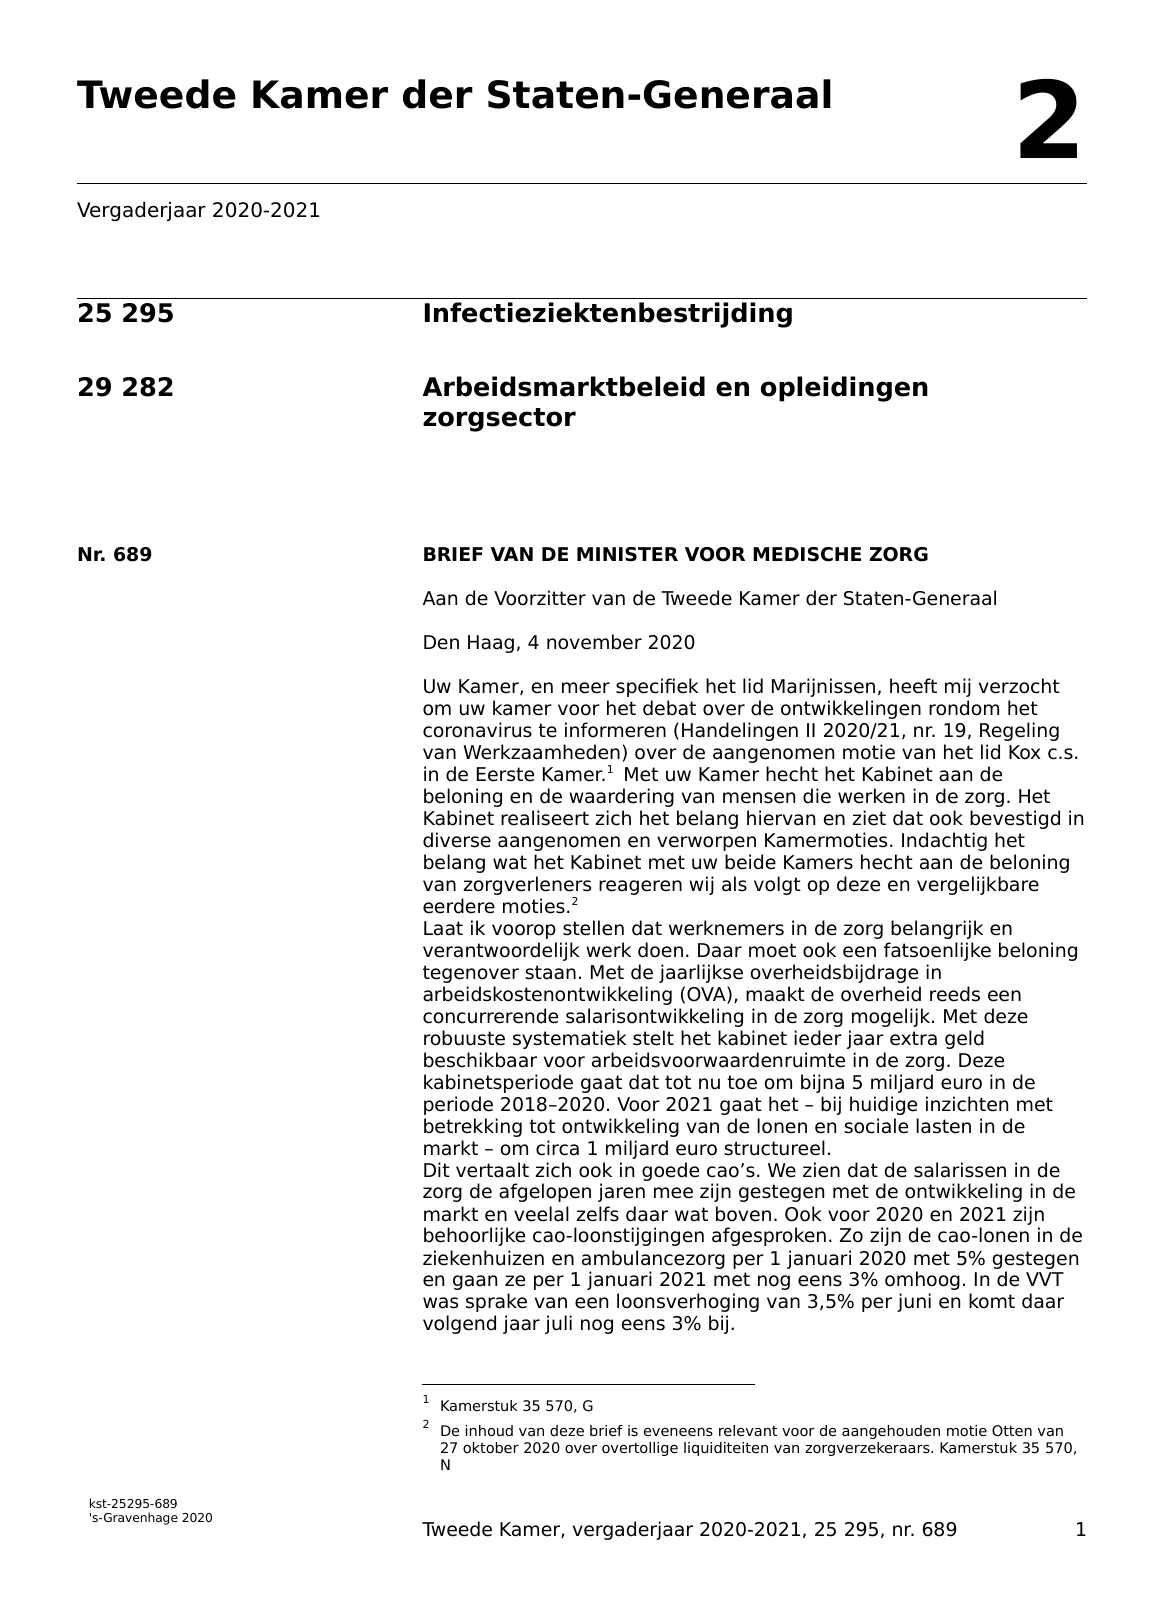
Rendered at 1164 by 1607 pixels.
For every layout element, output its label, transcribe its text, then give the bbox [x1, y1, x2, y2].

text kst-25295-689 [88, 1497, 323, 1511]
text Den Haag, 4 november 2020 [422, 632, 1087, 654]
text De inhoud van deze brief is eveneens relevant voor de aangehouden motie Otten van 27 oktober 2020 over overtollige liquiditeiten van zorgverzekeraars. Kamerstuk 35 570, N [422, 1418, 1087, 1474]
text 's-Gravenhage 2020 [88, 1511, 323, 1525]
subtitle 29 282 Arbeidsmarktbeleid en opleidingen zorgsector [77, 373, 1087, 432]
table_cell Vergaderjaar 2020-2021 [77, 184, 1087, 298]
table_header Tweede Kamer der Staten-Generaal [77, 59, 886, 183]
text Aan de Voorzitter van de Tweede Kamer der Staten-Generaal [422, 588, 1087, 609]
subtitle Nr. 689 BRIEF VAN DE MINISTER VOOR MEDISCHE ZORG [77, 543, 1087, 565]
table_header 2 [886, 59, 1087, 183]
text Uw Kamer, en meer specifiek het lid Marijnissen, heeft mij verzocht om uw kamer voor het debat over de ontwikkelingen rondom het coronavirus te informeren (Handelingen II 2020/21, nr. 19, Regeling van Werkzaamheden) over de aangenomen motie van het lid Kox c.s. in de Eerste Kamer. Met uw Kamer hecht het Kabinet aan de beloning en de waardering van mensen die werken in de zorg. Het Kabinet realiseert zich het belang hiervan en ziet dat ook bevestigd in diverse aangenomen en verworpen Kamermoties. Indachtig het belang wat het Kabinet met uw beide Kamers hecht aan de beloning van zorgverleners reageren wij als volgt op deze en vergelijkbare eerdere moties. [422, 676, 1087, 918]
text Laat ik voorop stellen dat werknemers in de zorg belangrijk en verantwoordelijk werk doen. Daar moet ook een fatsoenlijke beloning tegenover staan. Met de jaarlijkse overheidsbijdrage in arbeidskostenontwikkeling (OVA), maakt de overheid reeds een concurrerende salarisontwikkeling in de zorg mogelijk. Met deze robuuste systematiek stelt het kabinet ieder jaar extra geld beschikbaar voor arbeidsvoorwaardenruimte in de zorg. Deze kabinetsperiode gaat dat tot nu toe om bijna 5 miljard euro in de periode 2018–2020. Voor 2021 gaat het – bij huidige inzichten met betrekking tot ontwikkeling van de lonen en sociale lasten in de markt – om circa 1 miljard euro structureel. [422, 918, 1087, 1159]
text Dit vertaalt zich ook in goede cao’s. We zien dat de salarissen in de zorg de afgelopen jaren mee zijn gestegen met de ontwikkeling in de markt en veelal zelfs daar wat boven. Ook voor 2020 en 2021 zijn behoorlijke cao-loonstijgingen afgesproken. Zo zijn de cao-lonen in de ziekenhuizen en ambulancezorg per 1 januari 2020 met 5% gestegen en gaan ze per 1 januari 2021 met nog eens 3% omhoog. In de VVT was sprake van een loonsverhoging van 3,5% per juni en komt daar volgend jaar juli nog eens 3% bij. [422, 1159, 1087, 1335]
subtitle 25 295 Infectieziektenbestrijding [77, 299, 1087, 329]
text Kamerstuk 35 570, G [422, 1393, 1087, 1416]
